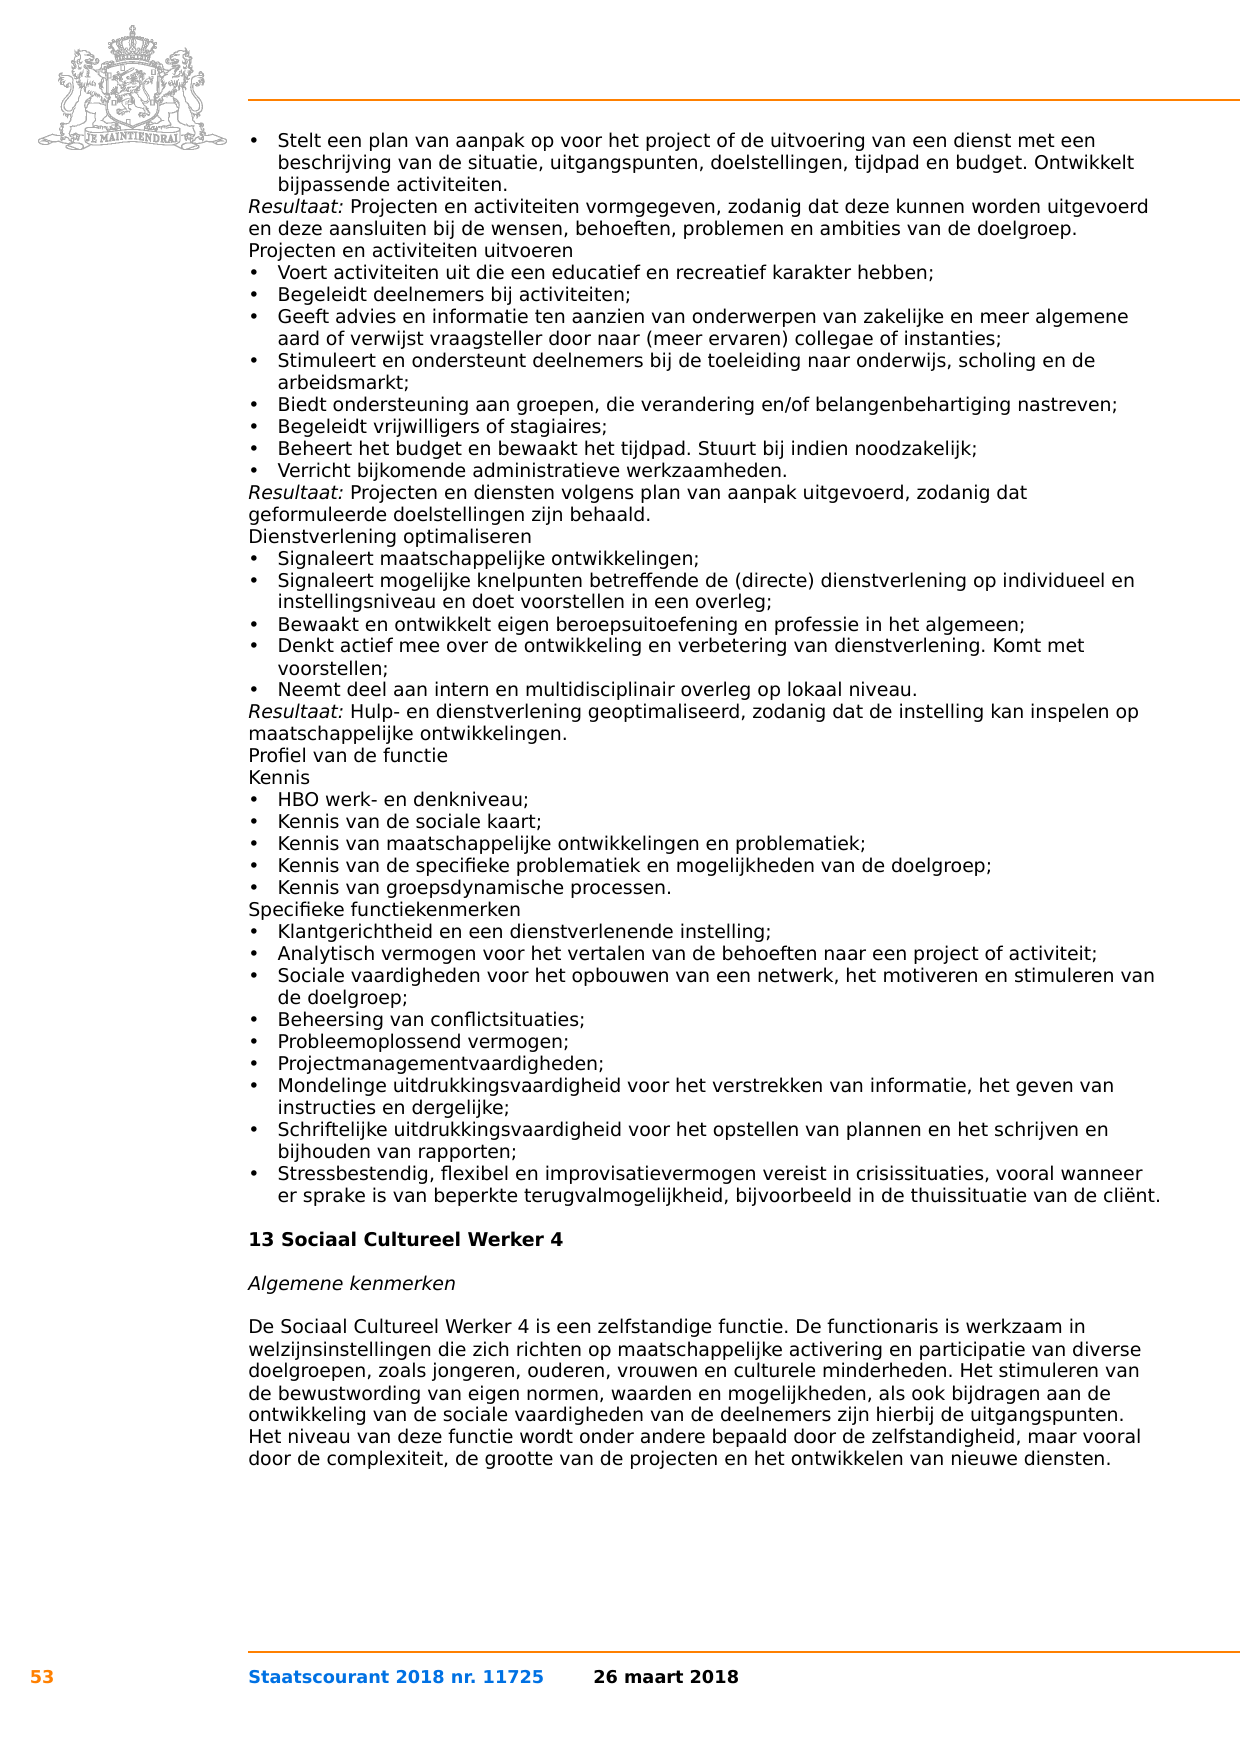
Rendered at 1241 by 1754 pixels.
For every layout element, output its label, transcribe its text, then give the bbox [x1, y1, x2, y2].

text • Denkt actief mee over de ontwikkeling en verbetering van dienstverlening. Komt met voorstellen; [248, 635, 1163, 679]
text • Kennis van de specifieke problematiek en mogelijkheden van de doelgroep; [248, 855, 1163, 877]
text • Biedt ondersteuning aan groepen, die verandering en/of belangenbehartiging nastreven; [248, 394, 1163, 416]
text • Schriftelijke uitdrukkingsvaardigheid voor het opstellen van plannen en het schrijven en bijhouden van rapporten; [248, 1119, 1163, 1163]
text • Voert activiteiten uit die een educatief en recreatief karakter hebben; [248, 262, 1163, 284]
subtitle 13 Sociaal Cultureel Werker 4 [248, 1229, 1163, 1251]
text Resultaat: Hulp- en dienstverlening geoptimaliseerd, zodanig dat de instelling kan inspelen op maatschappelijke ontwikkelingen. [248, 701, 1163, 745]
text • Analytisch vermogen voor het vertalen van de behoeften naar een project of activiteit; [248, 943, 1163, 965]
text • Mondelinge uitdrukkingsvaardigheid voor het verstrekken van informatie, het geven van instructies en dergelijke; [248, 1075, 1163, 1119]
subtitle Algemene kenmerken [248, 1273, 1163, 1294]
text • Stelt een plan van aanpak op voor het project of de uitvoering van een dienst met een beschrijving van de situatie, uitgangspunten, doelstellingen, tijdpad en budget. Ontwikkelt bijpassende activiteiten. [248, 130, 1163, 196]
text • Signaleert mogelijke knelpunten betreffende de (directe) dienstverlening op individueel en instellingsniveau en doet voorstellen in een overleg; [248, 569, 1163, 613]
text • Kennis van maatschappelijke ontwikkelingen en problematiek; [248, 833, 1163, 855]
text Profiel van de functie [248, 745, 1163, 767]
text Resultaat: Projecten en diensten volgens plan van aanpak uitgevoerd, zodanig dat geformuleerde doelstellingen zijn behaald. [248, 482, 1163, 526]
text • Sociale vaardigheden voor het opbouwen van een netwerk, het motiveren en stimuleren van de doelgroep; [248, 965, 1163, 1009]
text De Sociaal Cultureel Werker 4 is een zelfstandige functie. De functionaris is werkzaam in welzijnsinstellingen die zich richten op maatschappelijke activering en participatie van diverse doelgroepen, zoals jongeren, ouderen, vrouwen en culturele minderheden. Het stimuleren van de bewustwording van eigen normen, waarden en mogelijkheden, als ook bijdragen aan de ontwikkeling van de sociale vaardigheden van de deelnemers zijn hierbij de uitgangspunten. Het niveau van deze functie wordt onder andere bepaald door de zelfstandigheid, maar vooral door de complexiteit, de grootte van de projecten en het ontwikkelen van nieuwe diensten. [248, 1316, 1163, 1470]
text • Kennis van groepsdynamische processen. [248, 877, 1163, 899]
text • Bewaakt en ontwikkelt eigen beroepsuitoefening en professie in het algemeen; [248, 613, 1163, 635]
text • Beheersing van conflictsituaties; [248, 1009, 1163, 1031]
text • Neemt deel aan intern en multidisciplinair overleg op lokaal niveau. [248, 679, 1163, 701]
text Projecten en activiteiten uitvoeren [248, 240, 1163, 262]
text • Geeft advies en informatie ten aanzien van onderwerpen van zakelijke en meer algemene aard of verwijst vraagsteller door naar (meer ervaren) collegae of instanties; [248, 306, 1163, 350]
text Dienstverlening optimaliseren [248, 526, 1163, 547]
text • Verricht bijkomende administratieve werkzaamheden. [248, 459, 1163, 482]
text Kennis [248, 767, 1163, 789]
text • Beheert het budget en bewaakt het tijdpad. Stuurt bij indien noodzakelijk; [248, 438, 1163, 459]
text Specifieke functiekenmerken [248, 899, 1163, 921]
text • HBO werk- en denkniveau; [248, 789, 1163, 811]
text • Stressbestendig, flexibel en improvisatievermogen vereist in crisissituaties, vooral wanneer er sprake is van beperkte terugvalmogelijkheid, bijvoorbeeld in de thuissituatie van de cliënt. [248, 1163, 1163, 1207]
picture [38, 25, 227, 150]
text • Probleemoplossend vermogen; [248, 1031, 1163, 1053]
text • Signaleert maatschappelijke ontwikkelingen; [248, 547, 1163, 569]
text • Stimuleert en ondersteunt deelnemers bij de toeleiding naar onderwijs, scholing en de arbeidsmarkt; [248, 350, 1163, 394]
text • Projectmanagementvaardigheden; [248, 1053, 1163, 1075]
text Resultaat: Projecten en activiteiten vormgegeven, zodanig dat deze kunnen worden uitgevoerd en deze aansluiten bij de wensen, behoeften, problemen en ambities van de doelgroep. [248, 196, 1163, 240]
text • Kennis van de sociale kaart; [248, 811, 1163, 833]
text • Begeleidt vrijwilligers of stagiaires; [248, 416, 1163, 438]
text • Klantgerichtheid en een dienstverlenende instelling; [248, 921, 1163, 943]
text • Begeleidt deelnemers bij activiteiten; [248, 284, 1163, 306]
